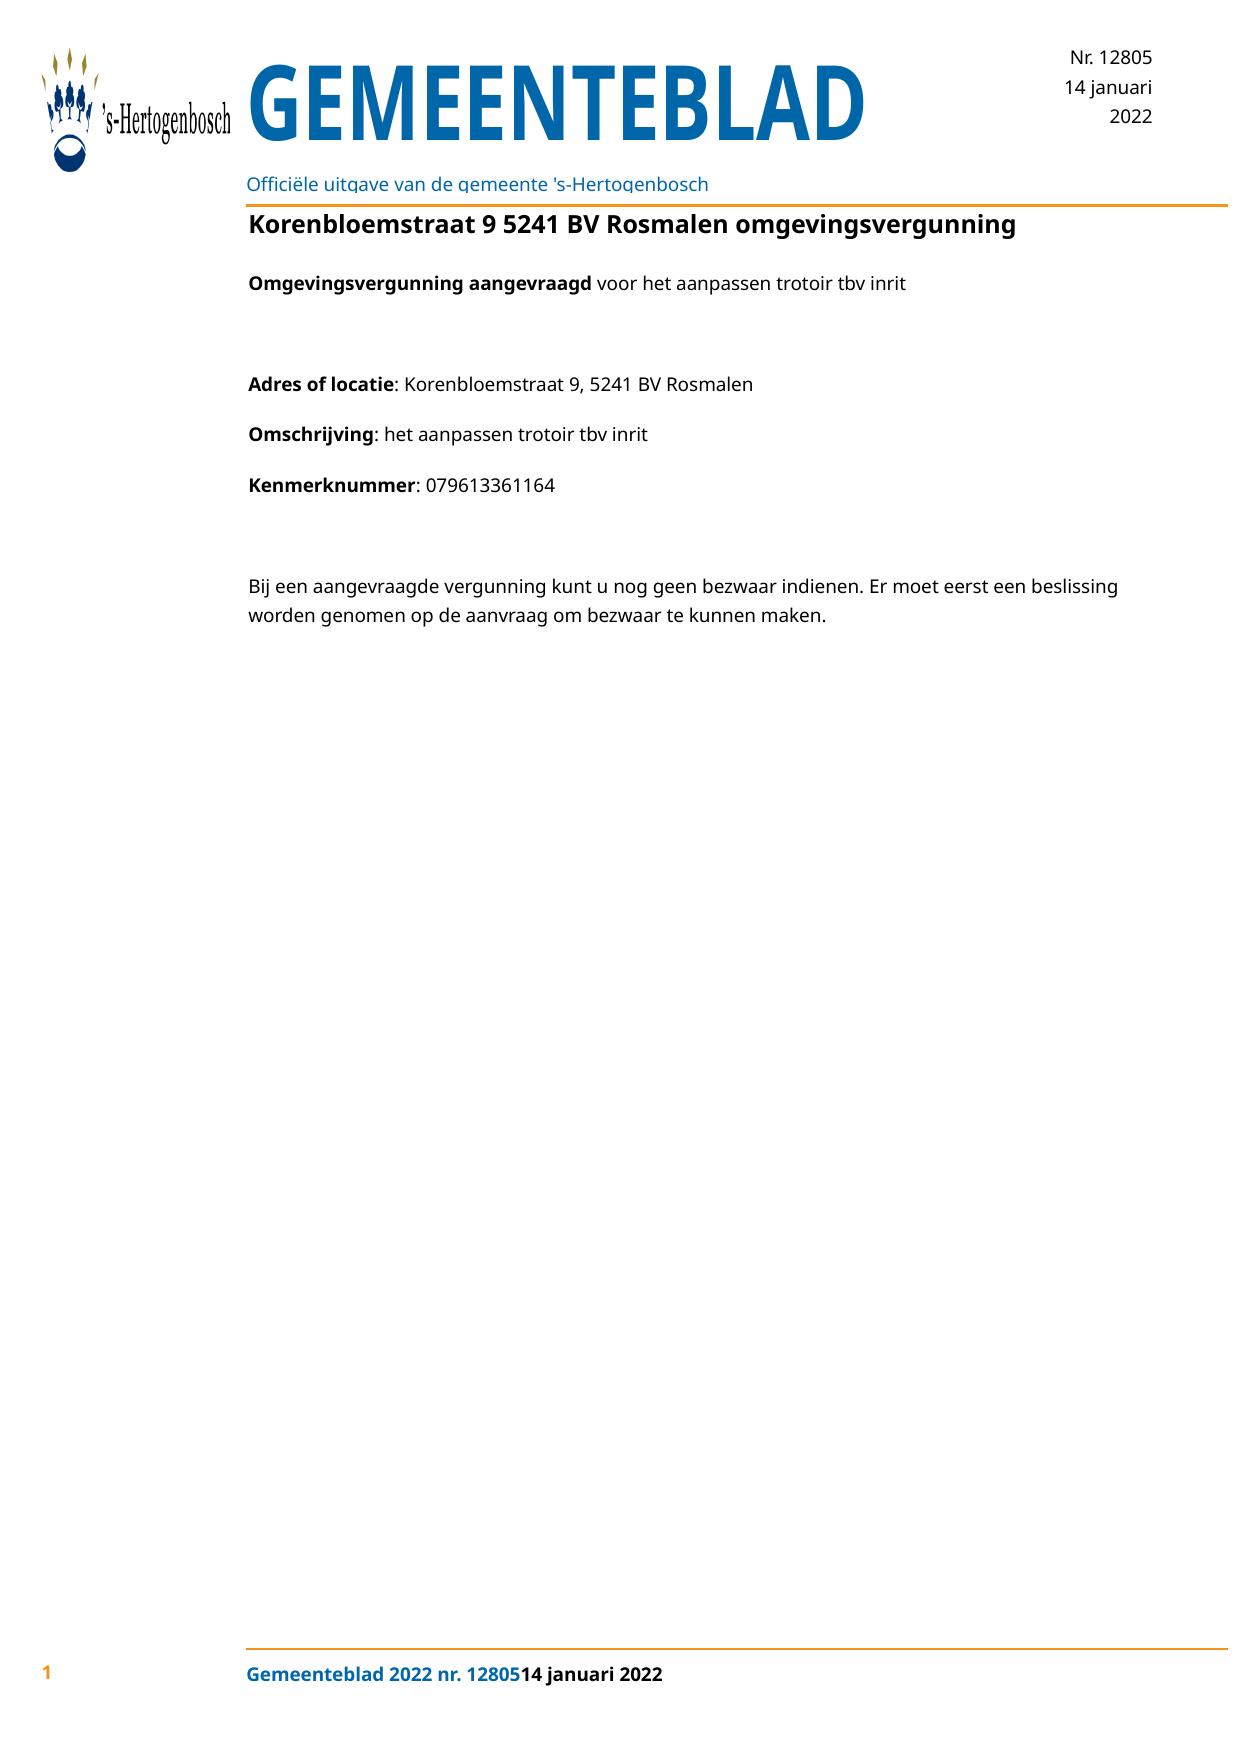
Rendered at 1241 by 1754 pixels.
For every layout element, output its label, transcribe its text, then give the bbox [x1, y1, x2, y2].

text Omgevingsvergunning aangevraagd voor het aanpassen trotoir tbv inrit [248, 270, 1152, 296]
text Bij een aangevraagde vergunning kunt u nog geen bezwaar indienen. Er moet eerst een beslissing worden genomen op de aanvraag om bezwaar te kunnen maken. [248, 573, 1152, 628]
picture [41, 47, 231, 172]
text Korenbloemstraat 9 5241 BV Rosmalen omgevingsvergunning [248, 207, 1152, 241]
text Adres of locatie: Korenbloemstraat 9, 5241 BV Rosmalen [248, 371, 1152, 397]
text Kenmerknummer: 079613361164 [248, 472, 1152, 498]
text Omschrijving: het aanpassen trotoir tbv inrit [248, 422, 1152, 447]
